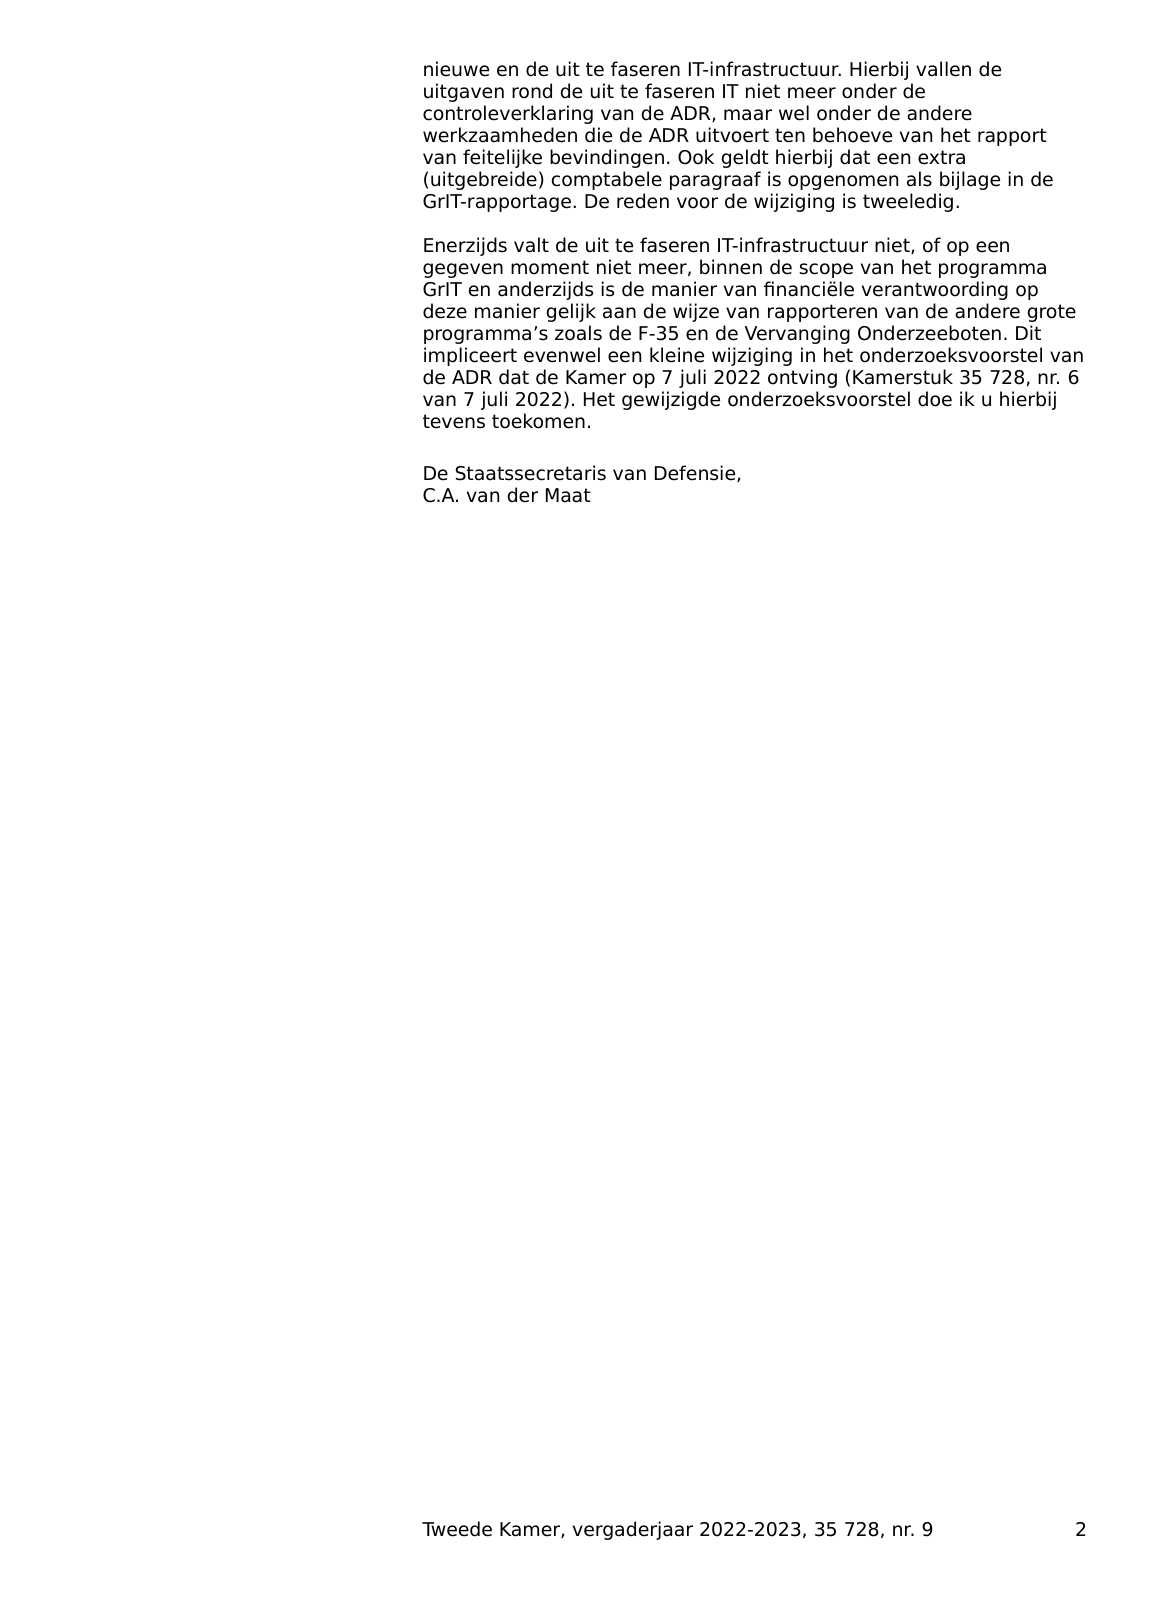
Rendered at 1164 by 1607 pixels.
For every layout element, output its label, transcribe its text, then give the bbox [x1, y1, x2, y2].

text nieuwe en de uit te faseren IT-infrastructuur. Hierbij vallen de uitgaven rond de uit te faseren IT niet meer onder de controleverklaring van de ADR, maar wel onder de andere werkzaamheden die de ADR uitvoert ten behoeve van het rapport van feitelijke bevindingen. Ook geldt hierbij dat een extra (uitgebreide) comptabele paragraaf is opgenomen als bijlage in de GrIT-rapportage. De reden voor de wijziging is tweeledig. [422, 59, 1087, 213]
text Enerzijds valt de uit te faseren IT-infrastructuur niet, of op een gegeven moment niet meer, binnen de scope van het programma GrIT en anderzijds is de manier van financiële verantwoording op deze manier gelijk aan de wijze van rapporteren van de andere grote programma’s zoals de F-35 en de Vervanging Onderzeeboten. Dit impliceert evenwel een kleine wijziging in het onderzoeksvoorstel van de ADR dat de Kamer op 7 juli 2022 ontving (Kamerstuk 35 728, nr. 6 van 7 juli 2022). Het gewijzigde onderzoeksvoorstel doe ik u hierbij tevens toekomen. [422, 235, 1087, 433]
text De Staatssecretaris van Defensie, C.A. van der Maat [422, 463, 1087, 507]
